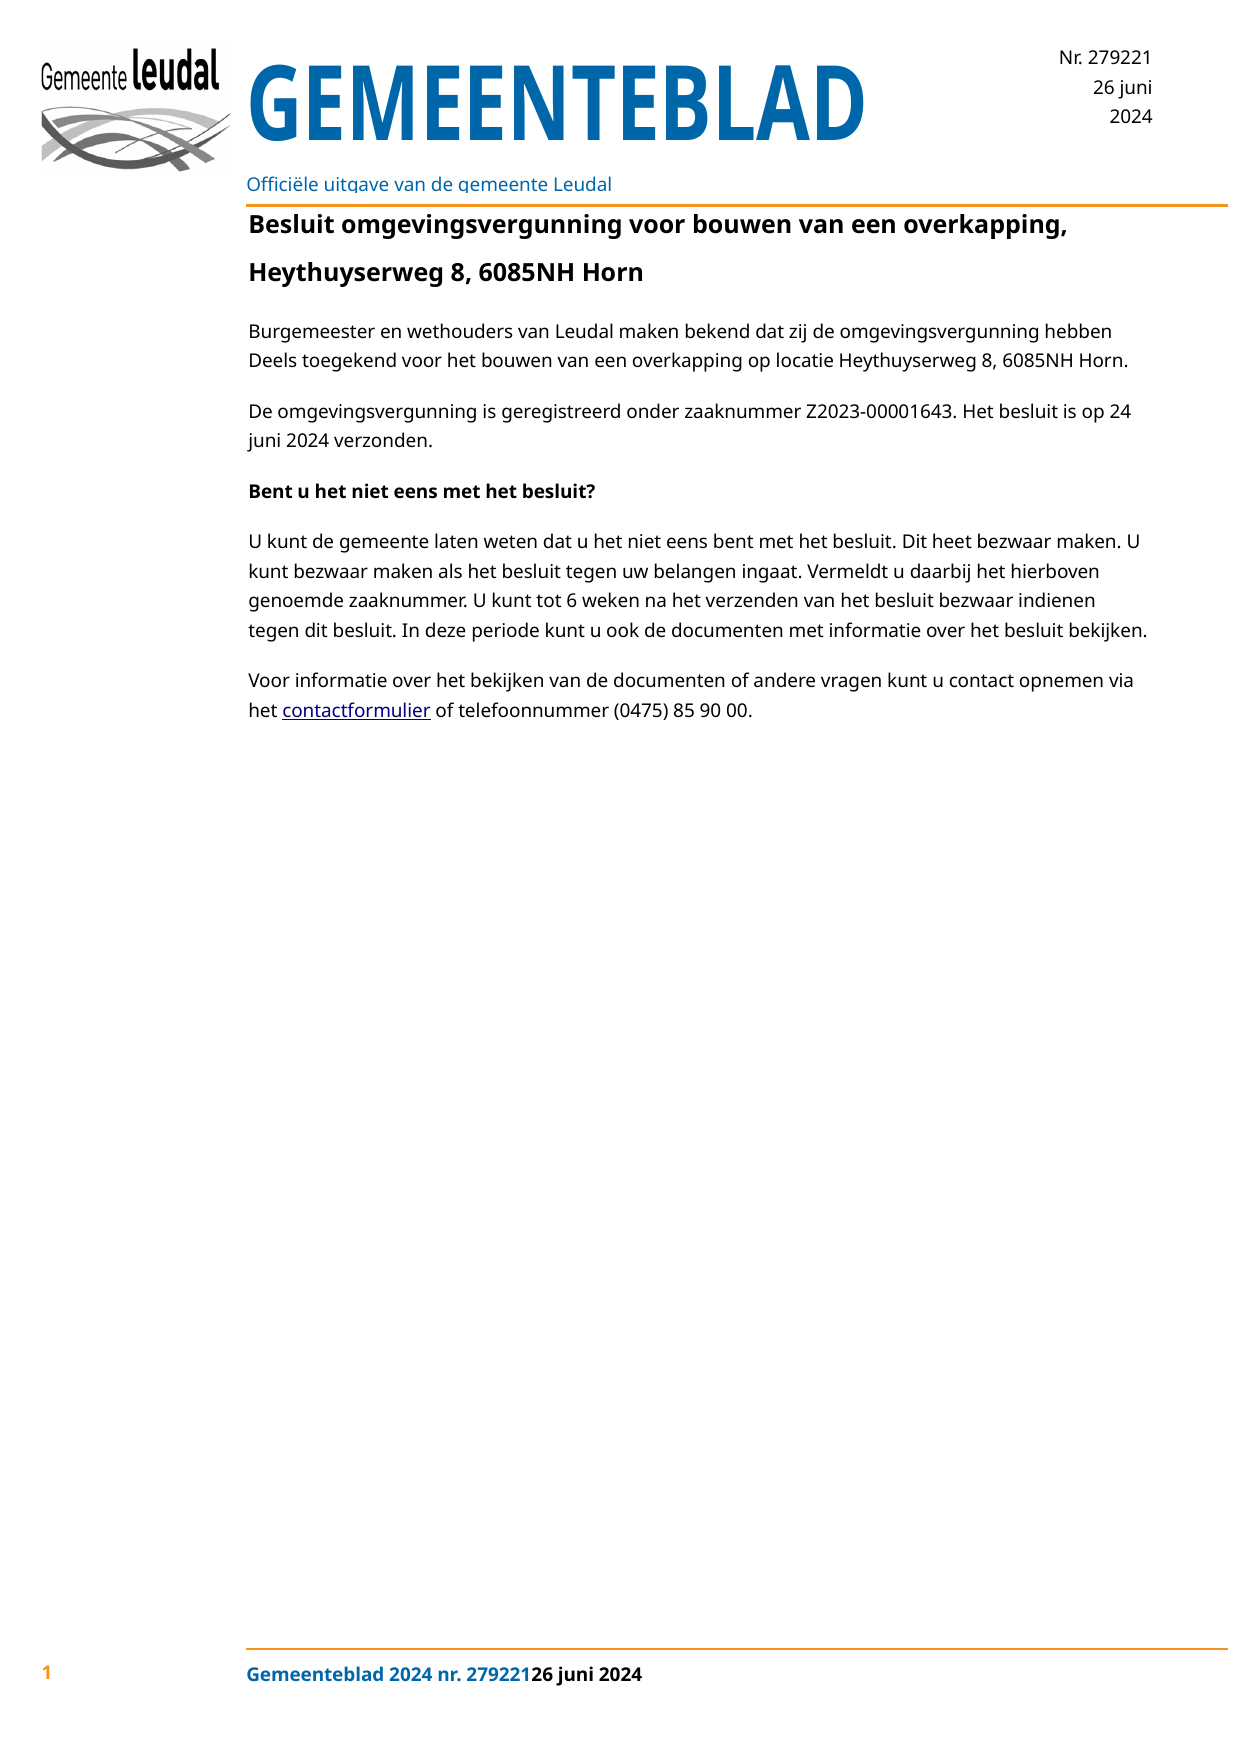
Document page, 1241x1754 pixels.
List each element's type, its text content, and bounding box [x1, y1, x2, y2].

text Voor informatie over het bekijken van de documenten of andere vragen kunt u contact opnemen via het contactformulier of telefoonnummer (0475) 85 90 00. [248, 667, 1152, 723]
text Bent u het niet eens met het besluit? [248, 478, 1152, 504]
picture [41, 47, 231, 172]
text Besluit omgevingsvergunning voor bouwen van een overkapping, Heythuyserweg 8, 6085NH Horn [248, 207, 1152, 288]
text Burgemeester en wethouders van Leudal maken bekend dat zij de omgevingsvergunning hebben Deels toegekend voor het bouwen van een overkapping op locatie Heythuyserweg 8, 6085NH Horn. [248, 318, 1152, 373]
text De omgevingsvergunning is geregistreerd onder zaaknummer Z2023-00001643. Het besluit is op 24 juni 2024 verzonden. [248, 398, 1152, 453]
text U kunt de gemeente laten weten dat u het niet eens bent met het besluit. Dit heet bezwaar maken. U kunt bezwaar maken als het besluit tegen uw belangen ingaat. Vermeldt u daarbij het hierboven genoemde zaaknummer. U kunt tot 6 weken na het verzenden van het besluit bezwaar indienen tegen dit besluit. In deze periode kunt u ook de documenten met informatie over het besluit bekijken. [248, 528, 1152, 643]
